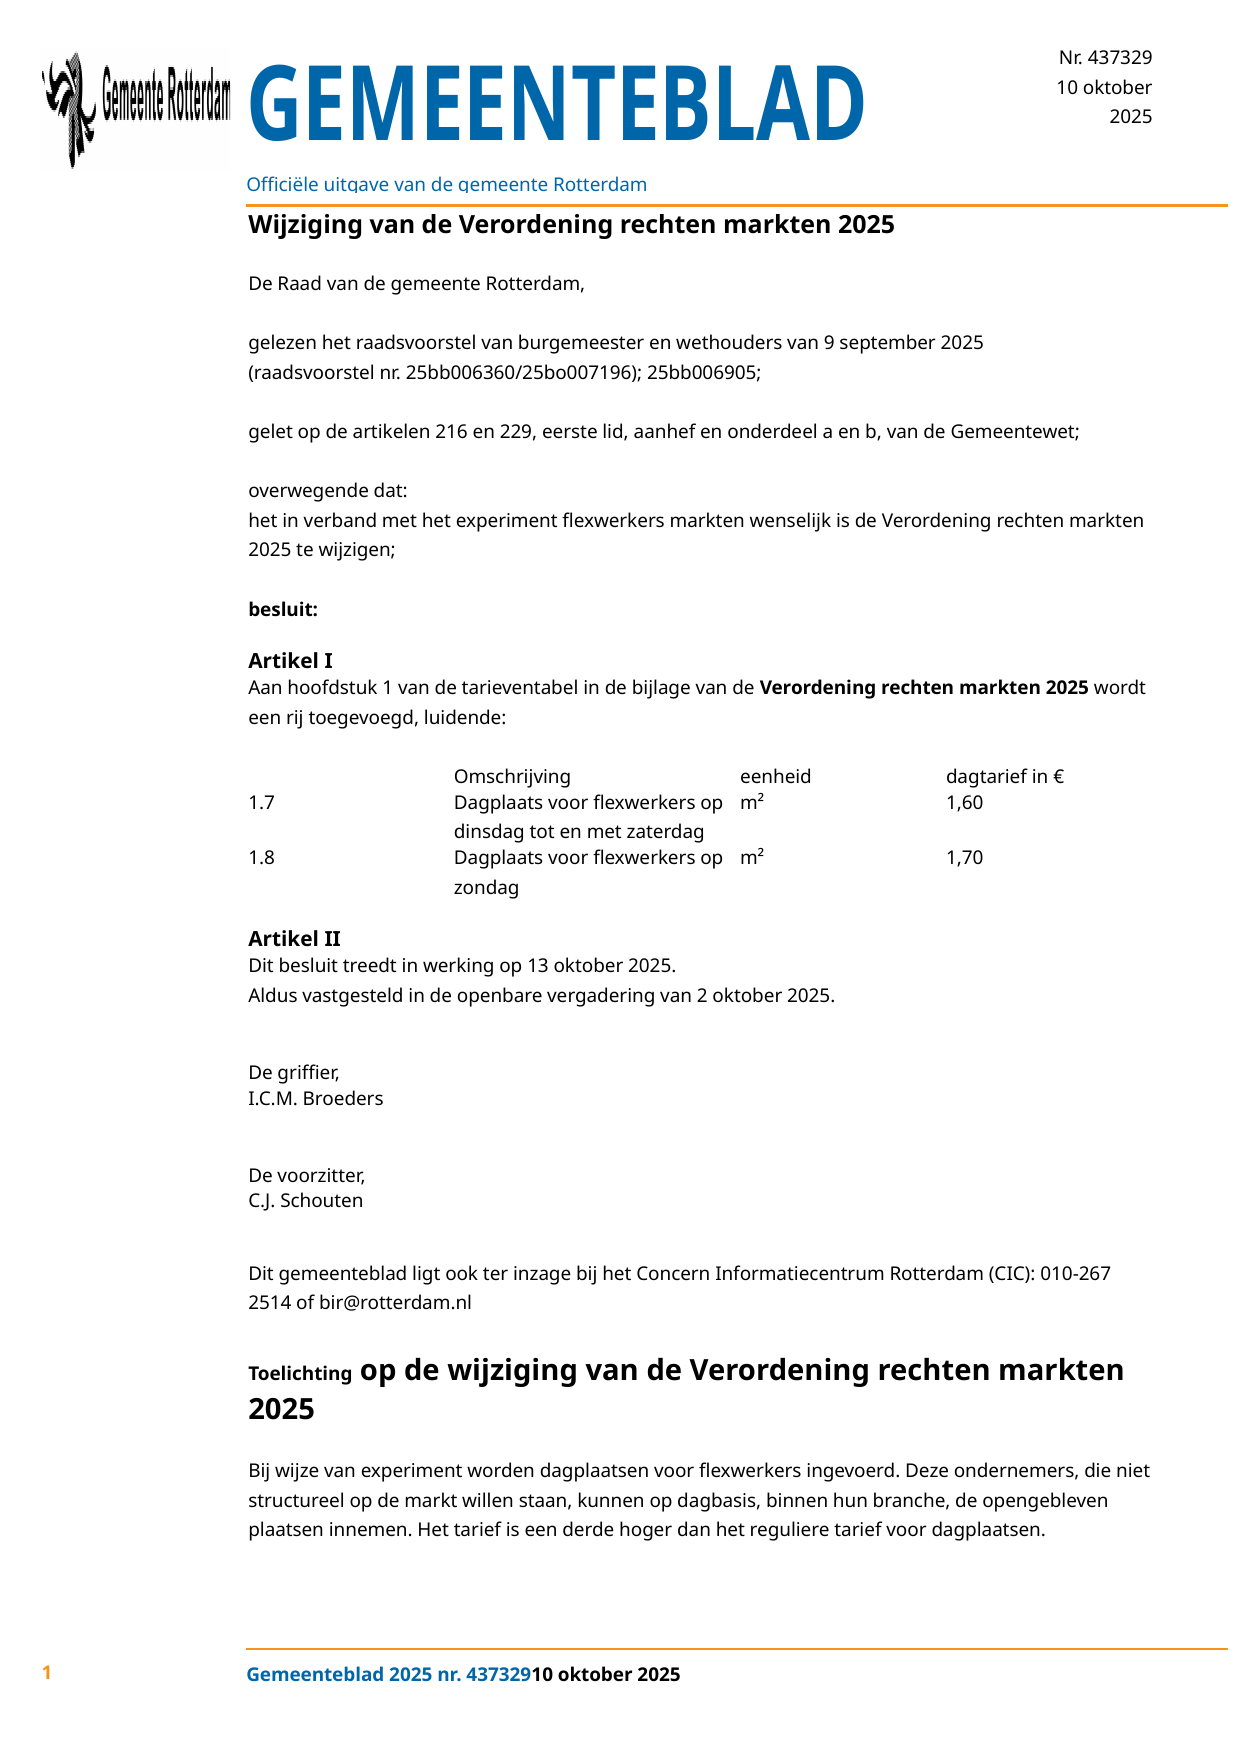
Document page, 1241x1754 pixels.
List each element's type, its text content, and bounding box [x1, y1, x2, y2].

table_cell Dagplaats voor flexwerkers op dinsdag tot en met zaterdag [454, 789, 740, 844]
table_cell 1.7 [248, 789, 454, 844]
text C.J. Schouten [248, 1188, 1152, 1213]
table_cell m² [740, 845, 946, 900]
text Artikel I [248, 646, 1152, 674]
table_header Omschrijving [454, 764, 740, 789]
text (raadsvoorstel nr. 25bb006360/25bo007196); 25bb006905; [248, 359, 1152, 385]
text De Raad van de gemeente Rotterdam, [248, 270, 1152, 296]
text gelezen het raadsvoorstel van burgemeester en wethouders van 9 september 2025 [248, 329, 1152, 355]
text Dit besluit treedt in werking op 13 oktober 2025. [248, 952, 1152, 978]
text het in verband met het experiment flexwerkers markten wenselijk is de Verordening rechten markten 2025 te wijzigen; [248, 507, 1152, 562]
table_cell 1.8 [248, 845, 454, 900]
text De voorzitter, [248, 1162, 1152, 1188]
table_header dagtarief in € [946, 764, 1152, 789]
text I.C.M. Broeders [248, 1085, 1152, 1111]
text Bij wijze van experiment worden dagplaatsen voor flexwerkers ingevoerd. Deze ondernemers, die niet structureel op de markt willen staan, kunnen op dagbasis, binnen hun branche, de opengebleven plaatsen innemen. Het tarief is een derde hoger dan het reguliere tarief voor dagplaatsen. [248, 1457, 1152, 1542]
table_header [248, 764, 454, 789]
table_header eenheid [740, 764, 946, 789]
text Artikel II [248, 924, 1152, 952]
table_cell Dagplaats voor flexwerkers op zondag [454, 845, 740, 900]
text besluit: [248, 596, 1152, 621]
picture [41, 47, 231, 172]
table_cell 1,70 [946, 845, 1152, 900]
text gelet op de artikelen 216 en 229, eerste lid, aanhef en onderdeel a en b, van de Gemeentewet; [248, 418, 1152, 444]
text Aan hoofdstuk 1 van de tarieventabel in de bijlage van de Verordening rechten markten 2025 wordt een rij toegevoegd, luidende: [248, 674, 1152, 730]
text overwegende dat: [248, 477, 1152, 503]
text De griffier, [248, 1059, 1152, 1085]
table_cell m² [740, 789, 946, 844]
table_cell 1,60 [946, 789, 1152, 844]
text Aldus vastgesteld in de openbare vergadering van 2 oktober 2025. [248, 982, 1152, 1008]
text Toelichting op de wijziging van de Verordening rechten markten 2025 [248, 1349, 1152, 1428]
text Wijziging van de Verordening rechten markten 2025 [248, 207, 1152, 241]
text Dit gemeenteblad ligt ook ter inzage bij het Concern Informatiecentrum Rotterdam (CIC): 010-267 2514 of bir@rotterdam.nl [248, 1260, 1152, 1315]
